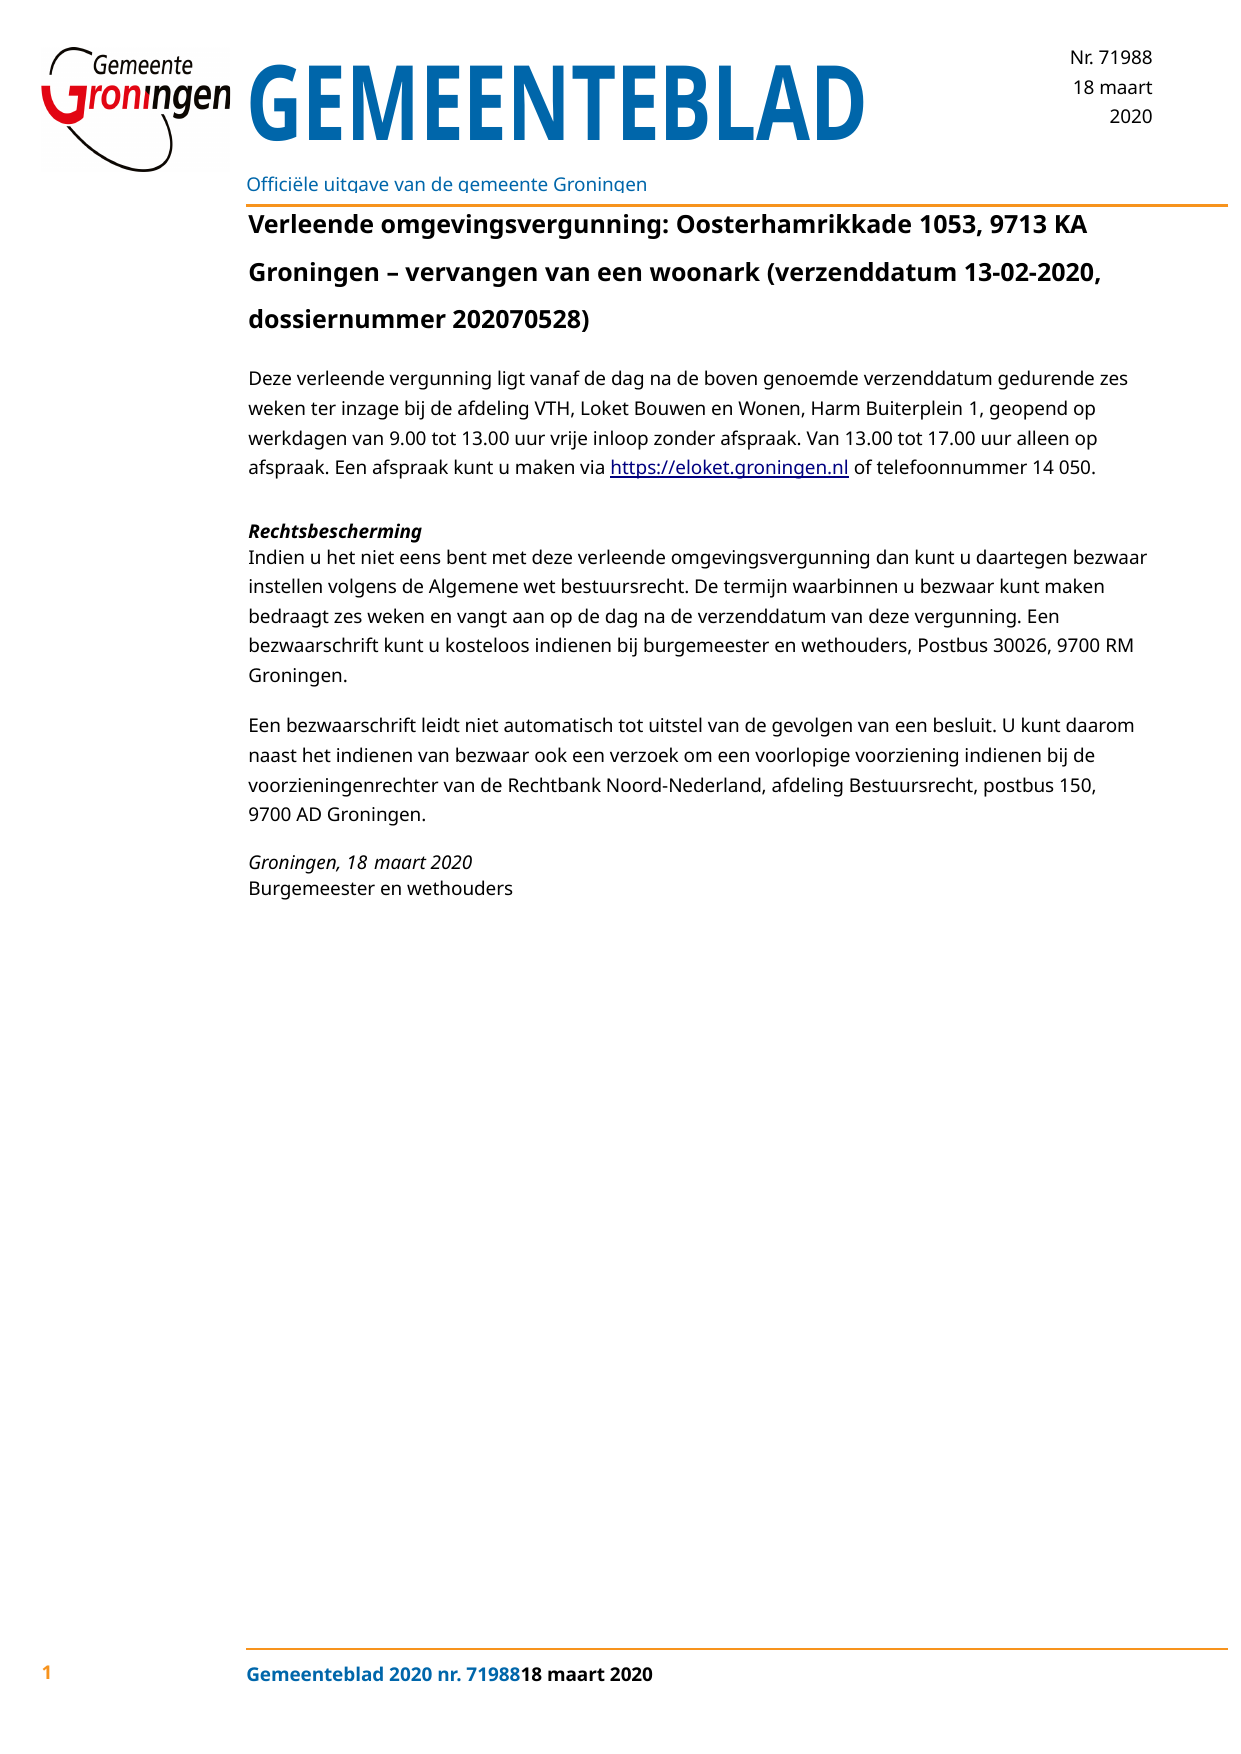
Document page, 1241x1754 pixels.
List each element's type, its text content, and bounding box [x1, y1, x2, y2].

text Burgemeester en wethouders [248, 875, 1152, 901]
text Deze verleende vergunning ligt vanaf de dag na de boven genoemde verzenddatum gedurende zes weken ter inzage bij de afdeling VTH, Loket Bouwen en Wonen, Harm Buiterplein 1, geopend op werkdagen van 9.00 tot 13.00 uur vrije inloop zonder afspraak. Van 13.00 tot 17.00 uur alleen op afspraak. Een afspraak kunt u maken via https://eloket.groningen.nl of telefoonnummer 14 050. [248, 366, 1152, 480]
text Indien u het niet eens bent met deze verleende omgevingsvergunning dan kunt u daartegen bezwaar instellen volgens de Algemene wet bestuursrecht. De termijn waarbinnen u bezwaar kunt maken bedraagt zes weken en vangt aan op de dag na de verzenddatum van deze vergunning. Een bezwaarschrift kunt u kosteloos indienen bij burgemeester en wethouders, Postbus 30026, 9700 RM Groningen. [248, 544, 1152, 688]
text Groningen, 18 maart 2020 [248, 849, 1152, 875]
picture [41, 47, 231, 172]
text Rechtsbescherming [248, 518, 1152, 544]
text Een bezwaarschrift leidt niet automatisch tot uitstel van de gevolgen van een besluit. U kunt daarom naast het indienen van bezwaar ook een verzoek om een voorlopige voorziening indienen bij de voorzieningenrechter van de Rechtbank Noord-Nederland, afdeling Bestuursrecht, postbus 150, 9700 AD Groningen. [248, 713, 1152, 827]
text Verleende omgevingsvergunning: Oosterhamrikkade 1053, 9713 KA Groningen – vervangen van een woonark (verzenddatum 13-02-2020, dossiernummer 202070528) [248, 207, 1152, 336]
